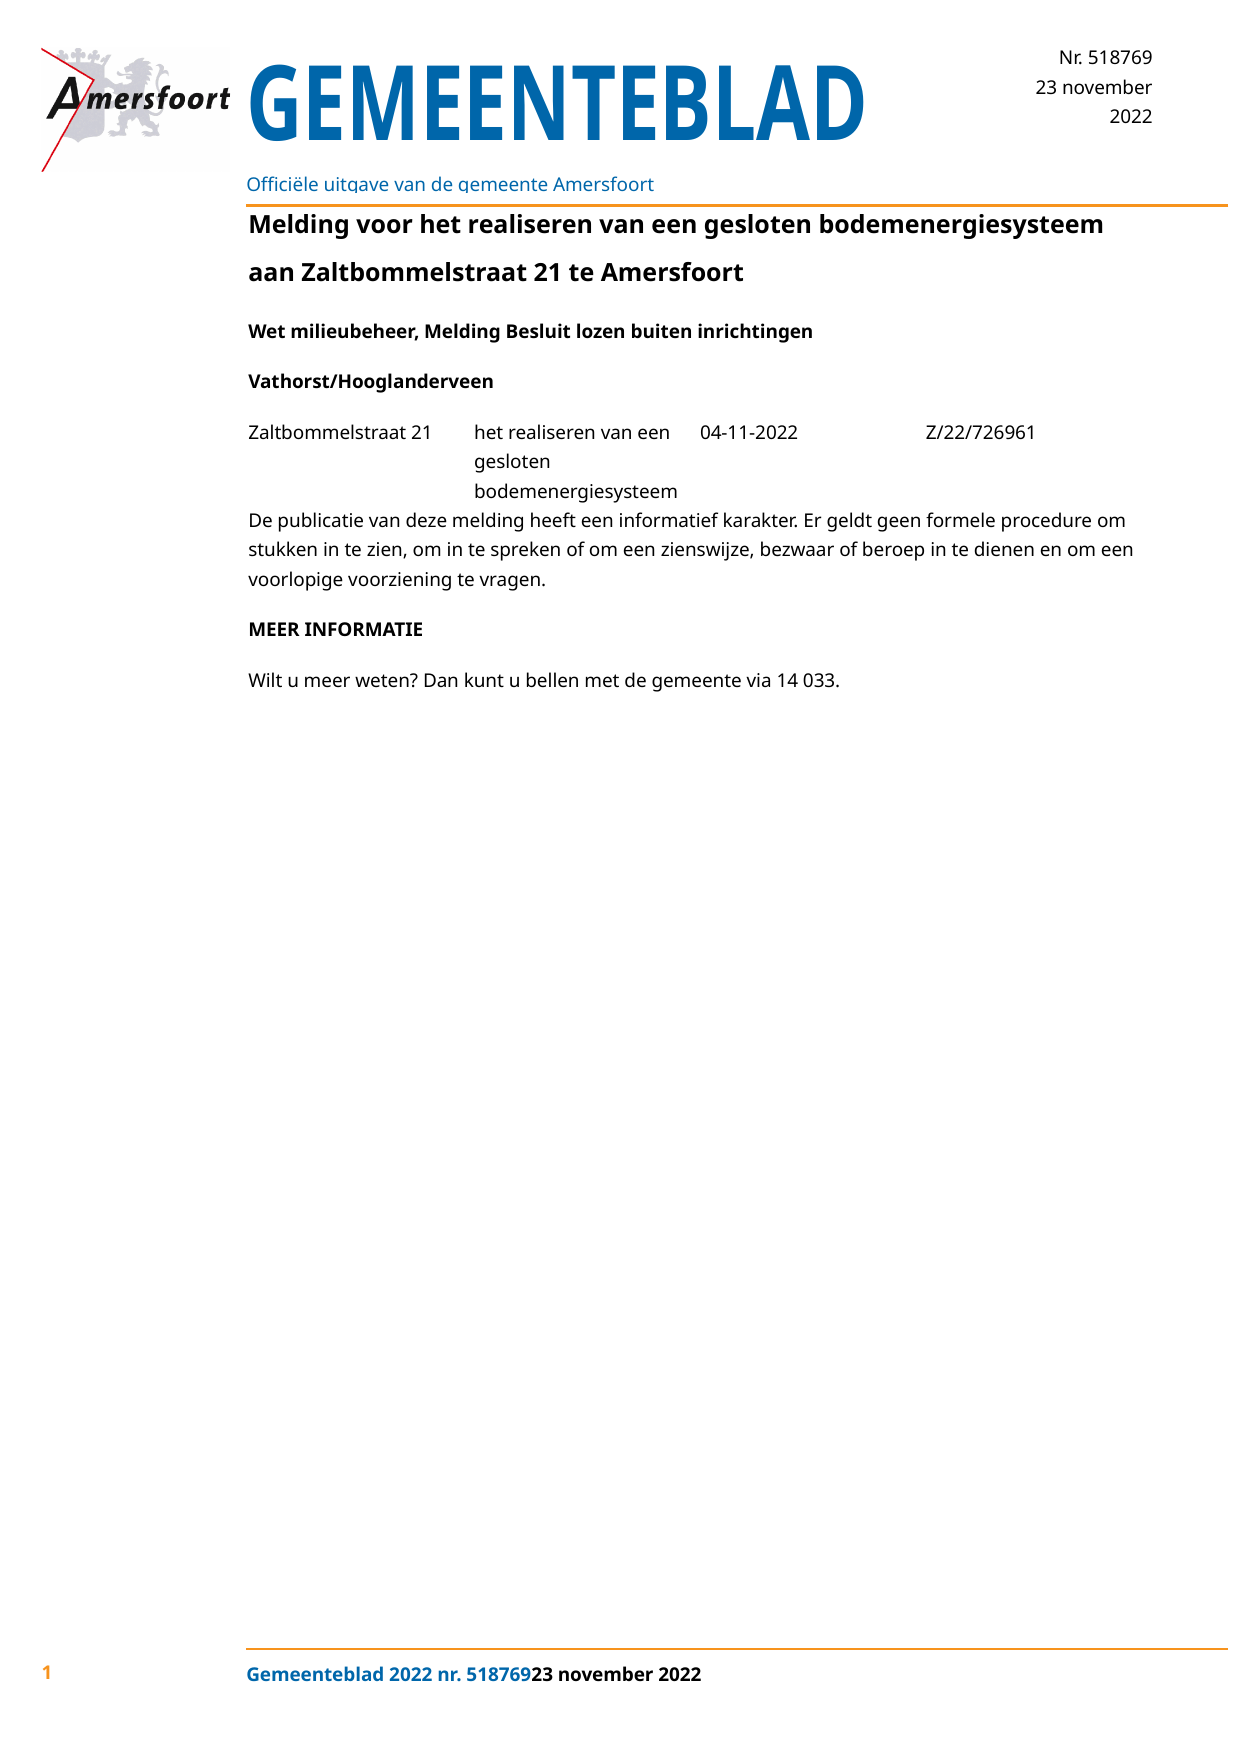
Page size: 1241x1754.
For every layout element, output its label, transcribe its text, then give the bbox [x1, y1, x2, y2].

table_header het realiseren van een gesloten bodemenergiesysteem [474, 419, 700, 504]
table_header Z/22/726961 [926, 419, 1152, 504]
table_header Zaltbommelstraat 21 [248, 419, 474, 504]
table_header 04-11-2022 [700, 419, 926, 504]
text Wilt u meer weten? Dan kunt u bellen met de gemeente via 14 033. [248, 667, 1152, 693]
text De publicatie van deze melding heeft een informatief karakter. Er geldt geen formele procedure om stukken in te zien, om in te spreken of om een zienswijze, bezwaar of beroep in te dienen en om een voorlopige voorziening te vragen. [248, 507, 1152, 592]
text MEER INFORMATIE [248, 617, 1152, 642]
text Wet milieubeheer, Melding Besluit lozen buiten inrichtingen [248, 318, 1152, 344]
text Melding voor het realiseren van een gesloten bodemenergiesysteem aan Zaltbommelstraat 21 te Amersfoort [248, 207, 1152, 288]
text Vathorst/Hooglanderveen [248, 368, 1152, 394]
picture [41, 47, 231, 172]
